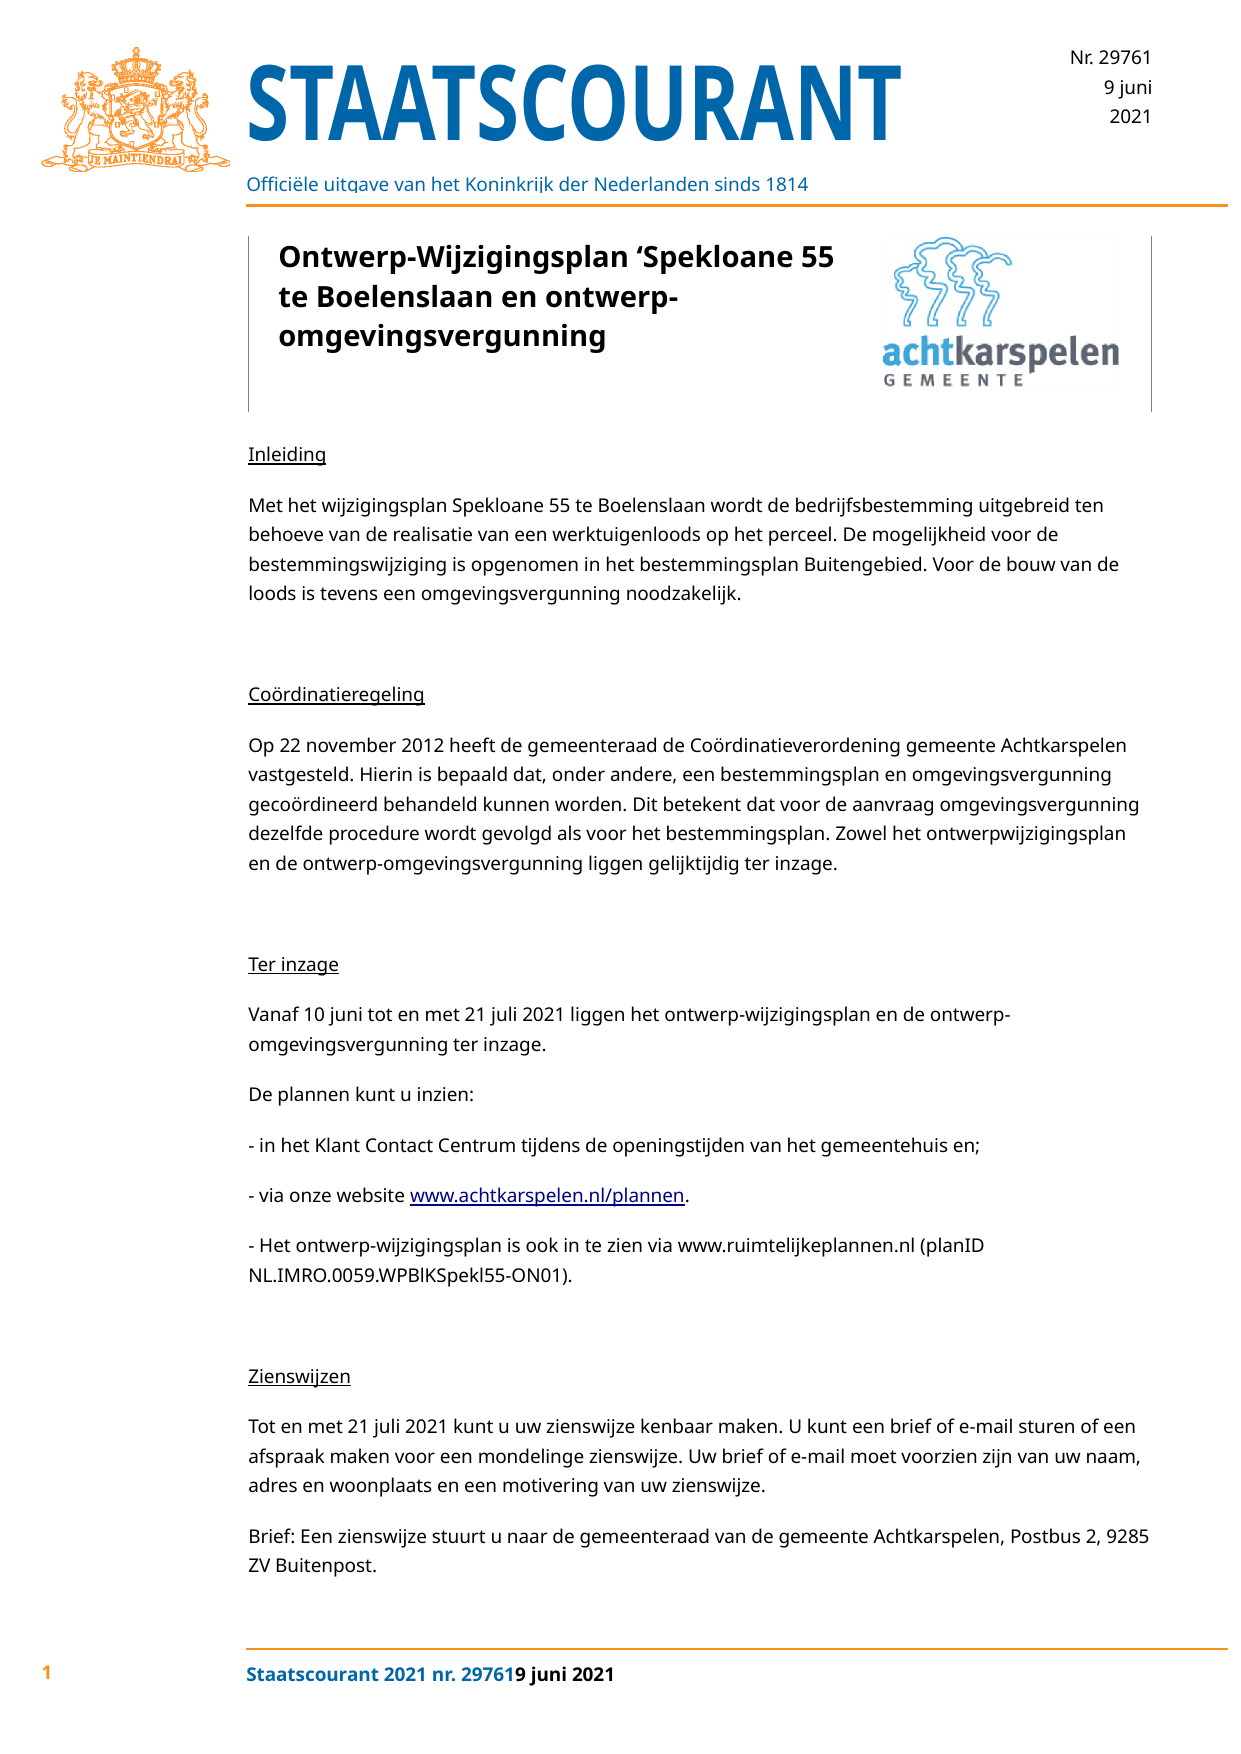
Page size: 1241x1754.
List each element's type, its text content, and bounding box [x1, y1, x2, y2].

text Inleiding [248, 441, 1152, 467]
picture [41, 47, 231, 172]
table_header [850, 236, 1151, 412]
text Op 22 november 2012 heeft de gemeenteraad de Coördinatieverordening gemeente Achtkarspelen vastgesteld. Hierin is bepaald dat, onder andere, een bestemmingsplan en omgevingsvergunning gecoördineerd behandeld kunnen worden. Dit betekent dat voor de aanvraag omgevingsvergunning dezelfde procedure wordt gevolgd als voor het bestemmingsplan. Zowel het ontwerpwijzigingsplan en de ontwerp-omgevingsvergunning liggen gelijktijdig ter inzage. [248, 732, 1152, 876]
text De plannen kunt u inzien: [248, 1081, 1152, 1107]
text Coördinatieregeling [248, 681, 1152, 707]
text - via onze website www.achtkarspelen.nl/plannen. [248, 1182, 1152, 1208]
text - Het ontwerp-wijzigingsplan is ook in te zien via www.ruimtelijkeplannen.nl (planID NL.IMRO.0059.WPBlKSpekl55-ON01). [248, 1233, 1152, 1288]
text - in het Klant Contact Centrum tijdens de openingstijden van het gemeentehuis en; [248, 1132, 1152, 1158]
text Tot en met 21 juli 2021 kunt u uw ziens­wijze kenbaar maken. U kunt een brief of e-mail sturen of een afspraak maken voor een mondelinge zienswijze. Uw brief of e-mail moet voorzien zijn van uw naam, adres en woonplaats en een motivering van uw zienswijze. [248, 1413, 1152, 1498]
picture [882, 236, 1119, 387]
table_header Ontwerp-Wijzigingsplan ‘Spekloane 55 te Boelenslaan en ontwerp-omgevingsvergunning [249, 236, 850, 412]
text Vanaf 10 juni tot en met 21 juli 2021 liggen het ontwerp-wijzigingsplan en de ontwerp-omgevingsvergunning ter inzage. [248, 1001, 1152, 1057]
text Brief: Een zienswijze stuurt u naar de gemeenteraad van de gemeente Achtkarspelen, Postbus 2, 9285 ZV Buitenpost. [248, 1523, 1152, 1578]
text Ter inzage [248, 951, 1152, 977]
text Met het wijzigingsplan Spekloane 55 te Boelenslaan wordt de bedrijfsbestemming uitgebreid ten behoeve van de realisatie van een werktuigenloods op het perceel. De mogelijkheid voor de bestemmingswijziging is opgenomen in het bestemmingsplan Buitengebied. Voor de bouw van de loods is tevens een omgevingsvergunning noodzakelijk. [248, 492, 1152, 606]
text Zienswijzen [248, 1363, 1152, 1389]
